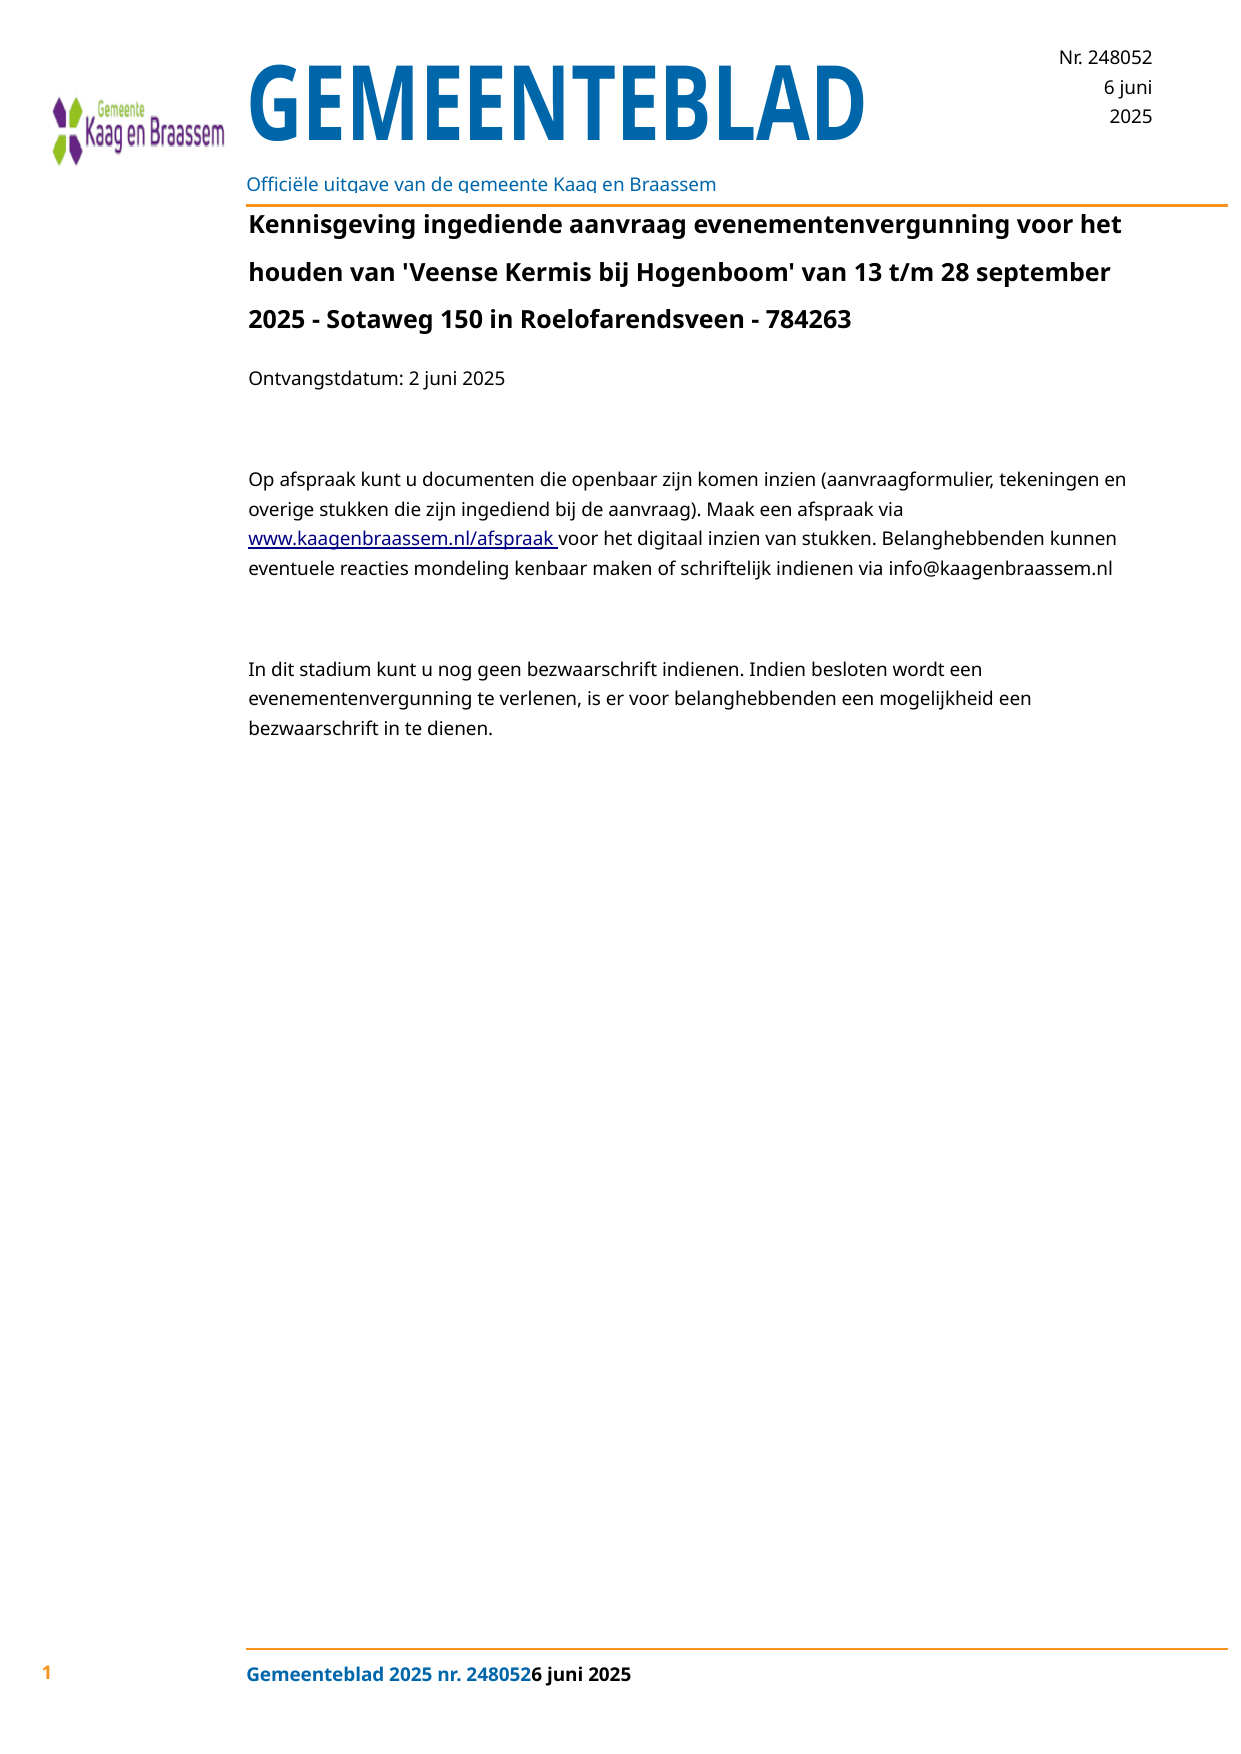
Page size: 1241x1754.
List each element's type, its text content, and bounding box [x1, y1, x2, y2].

text Kennisgeving ingediende aanvraag evenementenvergunning voor het houden van 'Veense Kermis bij Hogenboom' van 13 t/m 28 september 2025 - Sotaweg 150 in Roelofarendsveen - 784263 [248, 207, 1152, 336]
text Op afspraak kunt u documenten die openbaar zijn komen inzien (aanvraagformulier, tekeningen en overige stukken die zijn ingediend bij de aanvraag). Maak een afspraak via www.kaagenbraassem.nl/afspraak voor het digitaal inzien van stukken. Belanghebbenden kunnen eventuele reacties mondeling kenbaar maken of schriftelijk indienen via info@kaagenbraassem.nl [248, 466, 1152, 581]
text In dit stadium kunt u nog geen bezwaarschrift indienen. Indien besloten wordt een evenementenvergunning te verlenen, is er voor belanghebbenden een mogelijkheid een bezwaarschrift in te dienen. [248, 656, 1152, 741]
picture [41, 47, 231, 172]
text Ontvangstdatum: 2 juni 2025 [248, 366, 1152, 391]
